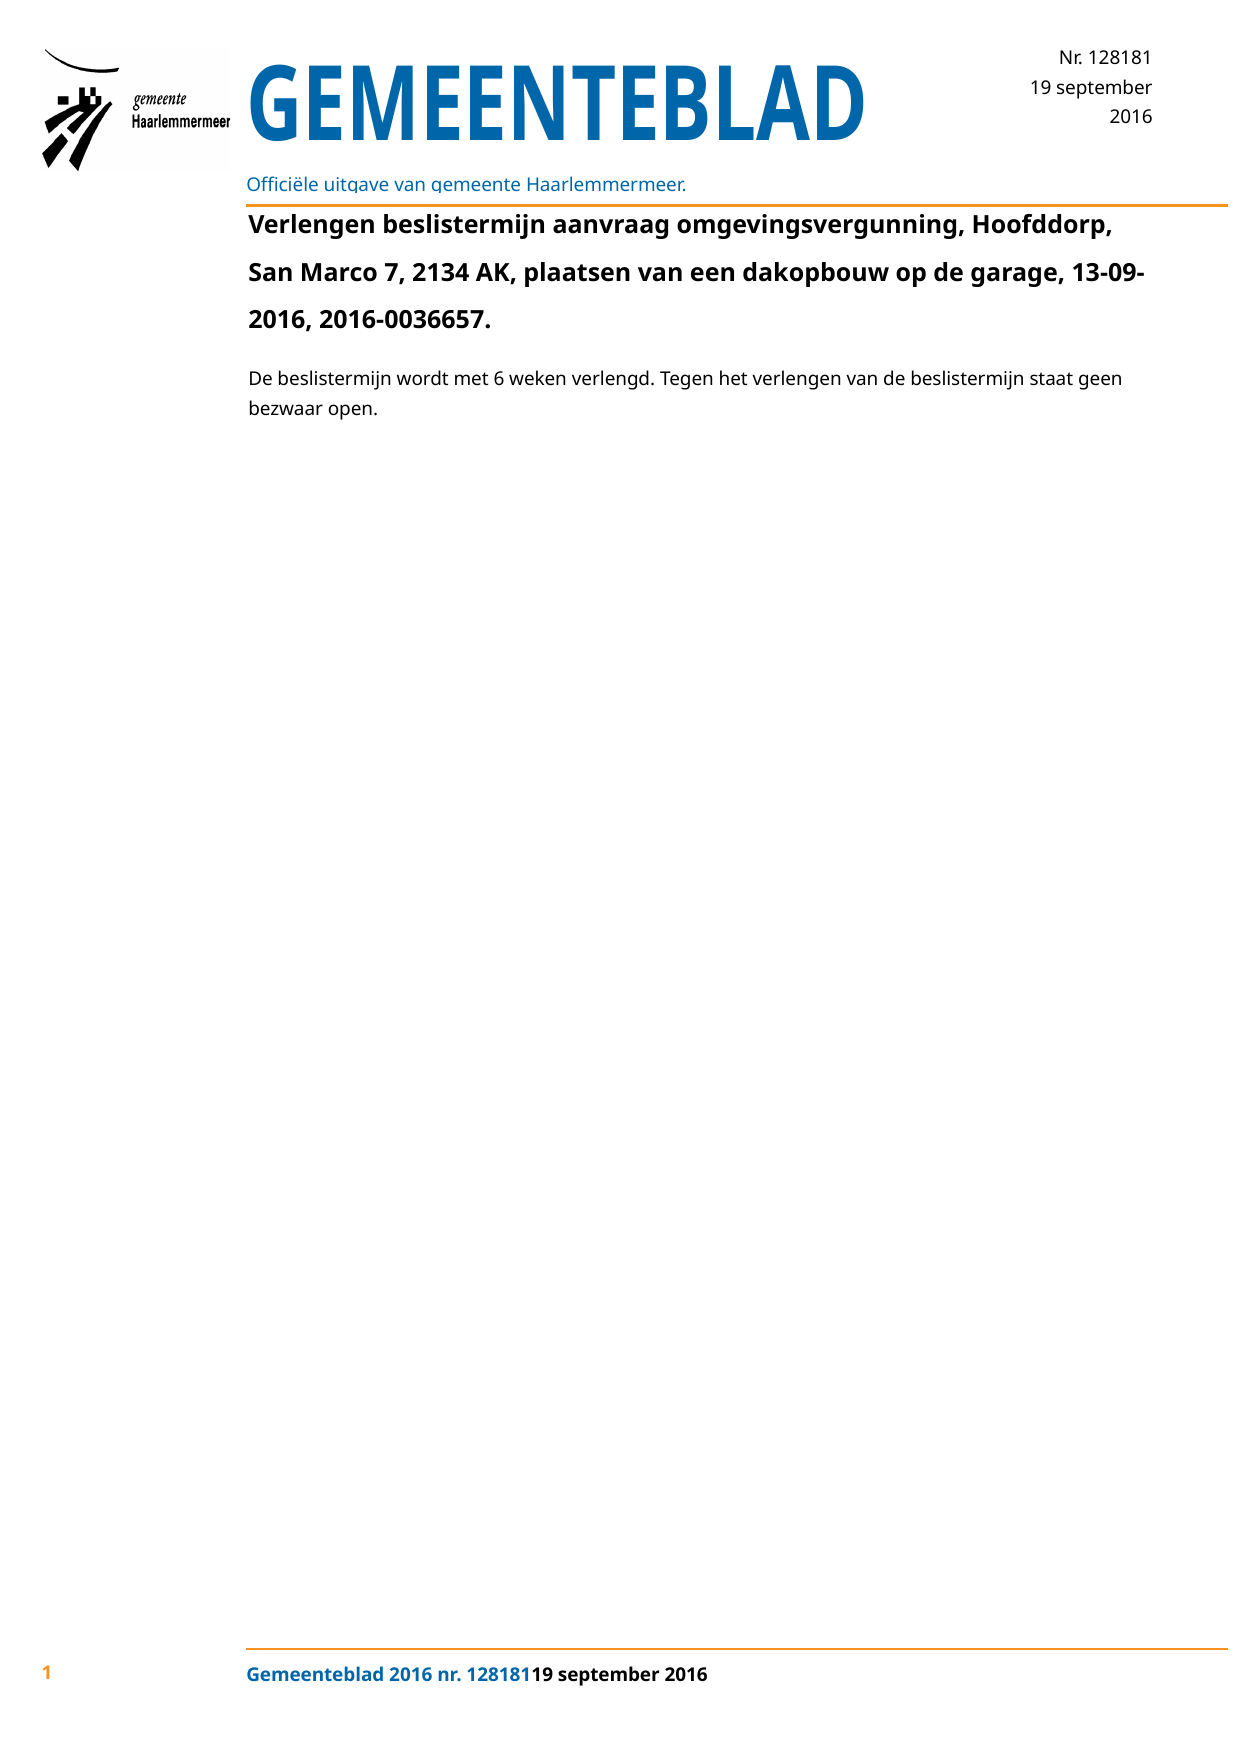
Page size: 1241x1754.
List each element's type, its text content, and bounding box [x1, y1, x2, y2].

picture [41, 47, 231, 172]
text De beslistermijn wordt met 6 weken verlengd. Tegen het verlengen van de beslistermijn staat geen bezwaar open. [248, 366, 1152, 421]
text Verlengen beslistermijn aanvraag omgevingsvergunning, Hoofddorp, San Marco 7, 2134 AK, plaatsen van een dakopbouw op de garage, 13-09-2016, 2016-0036657. [248, 207, 1152, 336]
